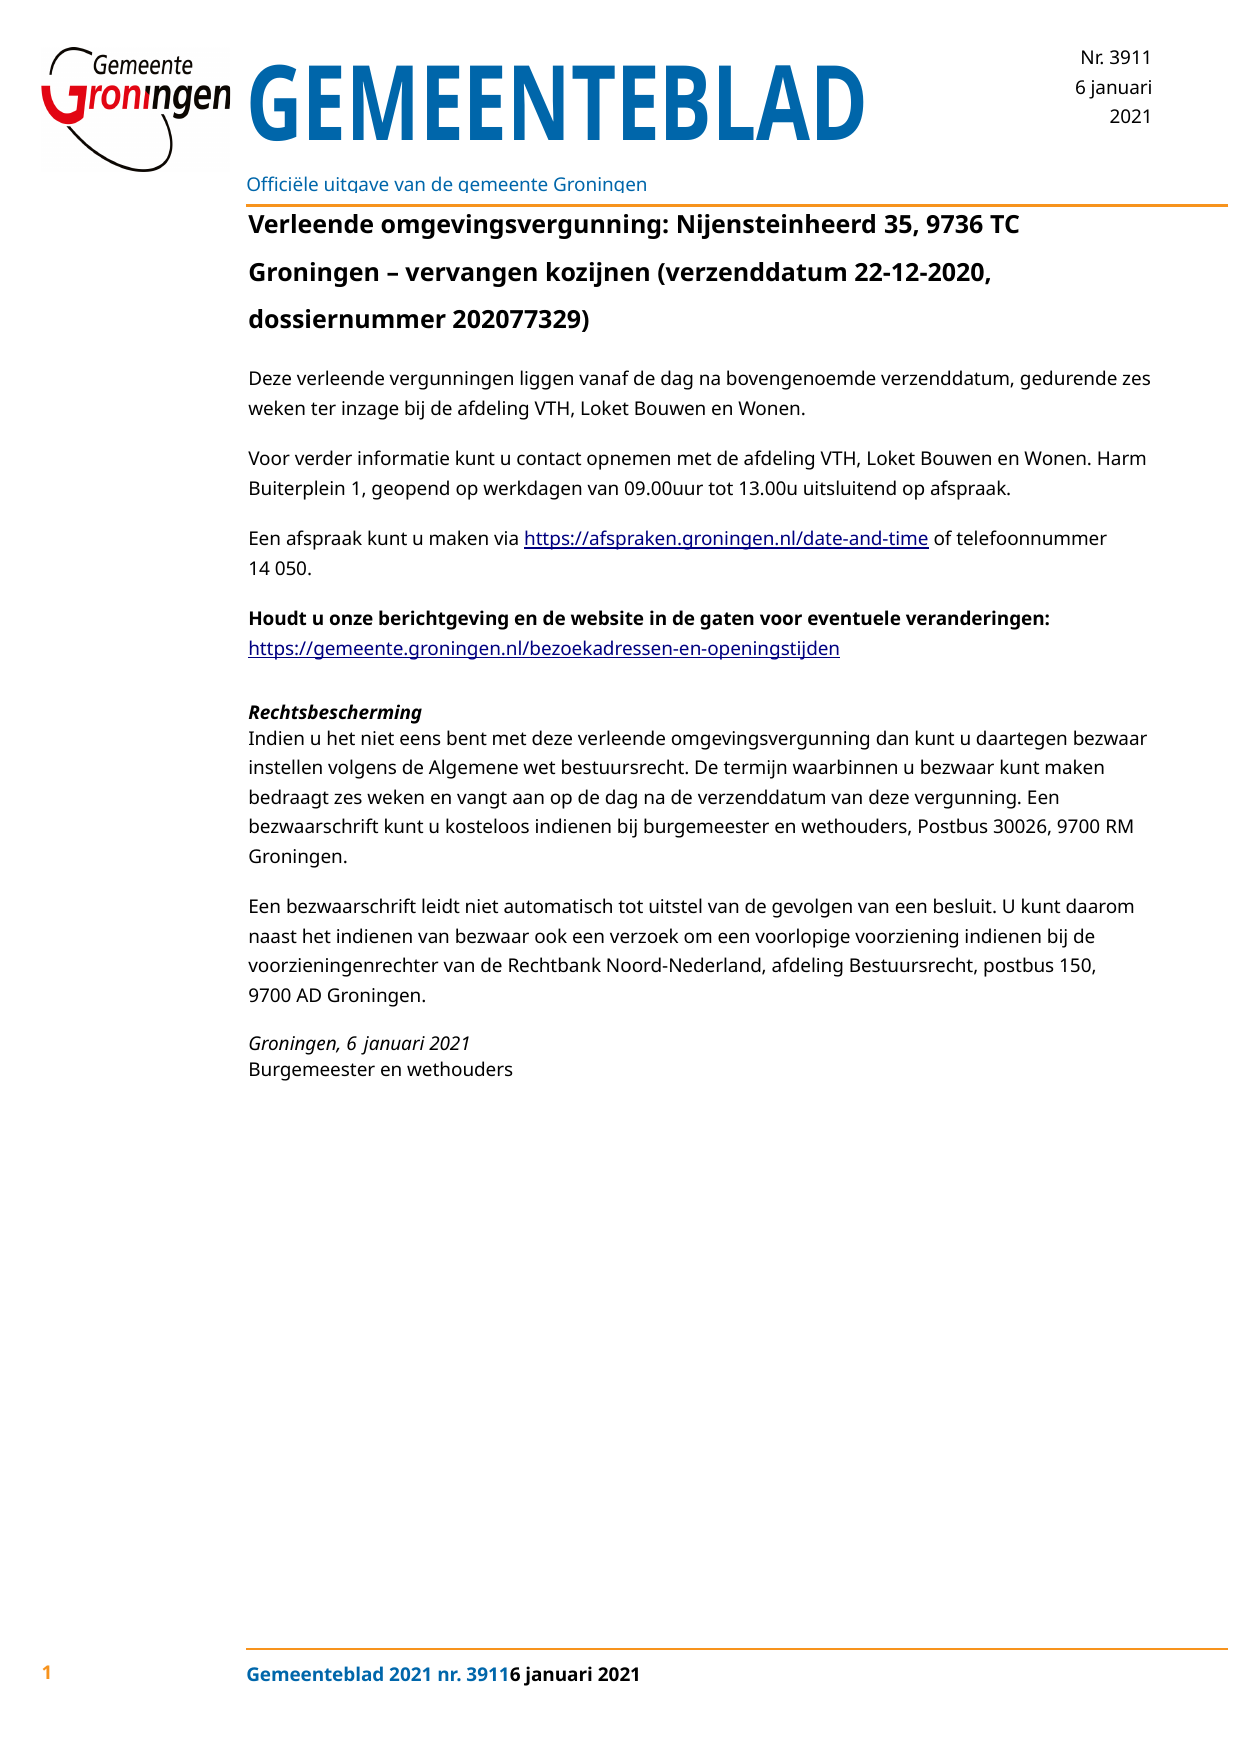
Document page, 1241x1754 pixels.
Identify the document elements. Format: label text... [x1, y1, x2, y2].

text Houdt u onze berichtgeving en de website in de gaten voor eventuele veranderingen: https://gemeente.groningen.nl/bezoekadressen-en-openingstijden [248, 606, 1152, 661]
text Verleende omgevingsvergunning: Nijensteinheerd 35, 9736 TC Groningen – vervangen kozijnen (verzenddatum 22-12-2020, dossiernummer 202077329) [248, 207, 1152, 336]
text Burgemeester en wethouders [248, 1056, 1152, 1082]
text Deze verleende vergunningen liggen vanaf de dag na bovengenoemde verzenddatum, gedurende zes weken ter inzage bij de afdeling VTH, Loket Bouwen en Wonen. [248, 366, 1152, 421]
picture [41, 47, 231, 172]
text Rechtsbescherming [248, 699, 1152, 725]
text Voor verder informatie kunt u contact opnemen met de afdeling VTH, Loket Bouwen en Wonen. Harm Buiterplein 1, geopend op werkdagen van 09.00uur tot 13.00u uitsluitend op afspraak. [248, 446, 1152, 501]
text Een afspraak kunt u maken via https://afspraken.groningen.nl/date-and-time of telefoonnummer 14 050. [248, 526, 1152, 581]
text Een bezwaarschrift leidt niet automatisch tot uitstel van de gevolgen van een besluit. U kunt daarom naast het indienen van bezwaar ook een verzoek om een voorlopige voorziening indienen bij de voorzieningenrechter van de Rechtbank Noord-Nederland, afdeling Bestuursrecht, postbus 150, 9700 AD Groningen. [248, 893, 1152, 1008]
text Groningen, 6 januari 2021 [248, 1030, 1152, 1056]
text Indien u het niet eens bent met deze verleende omgevingsvergunning dan kunt u daartegen bezwaar instellen volgens de Algemene wet bestuursrecht. De termijn waarbinnen u bezwaar kunt maken bedraagt zes weken en vangt aan op de dag na de verzenddatum van deze vergunning. Een bezwaarschrift kunt u kosteloos indienen bij burgemeester en wethouders, Postbus 30026, 9700 RM Groningen. [248, 725, 1152, 869]
